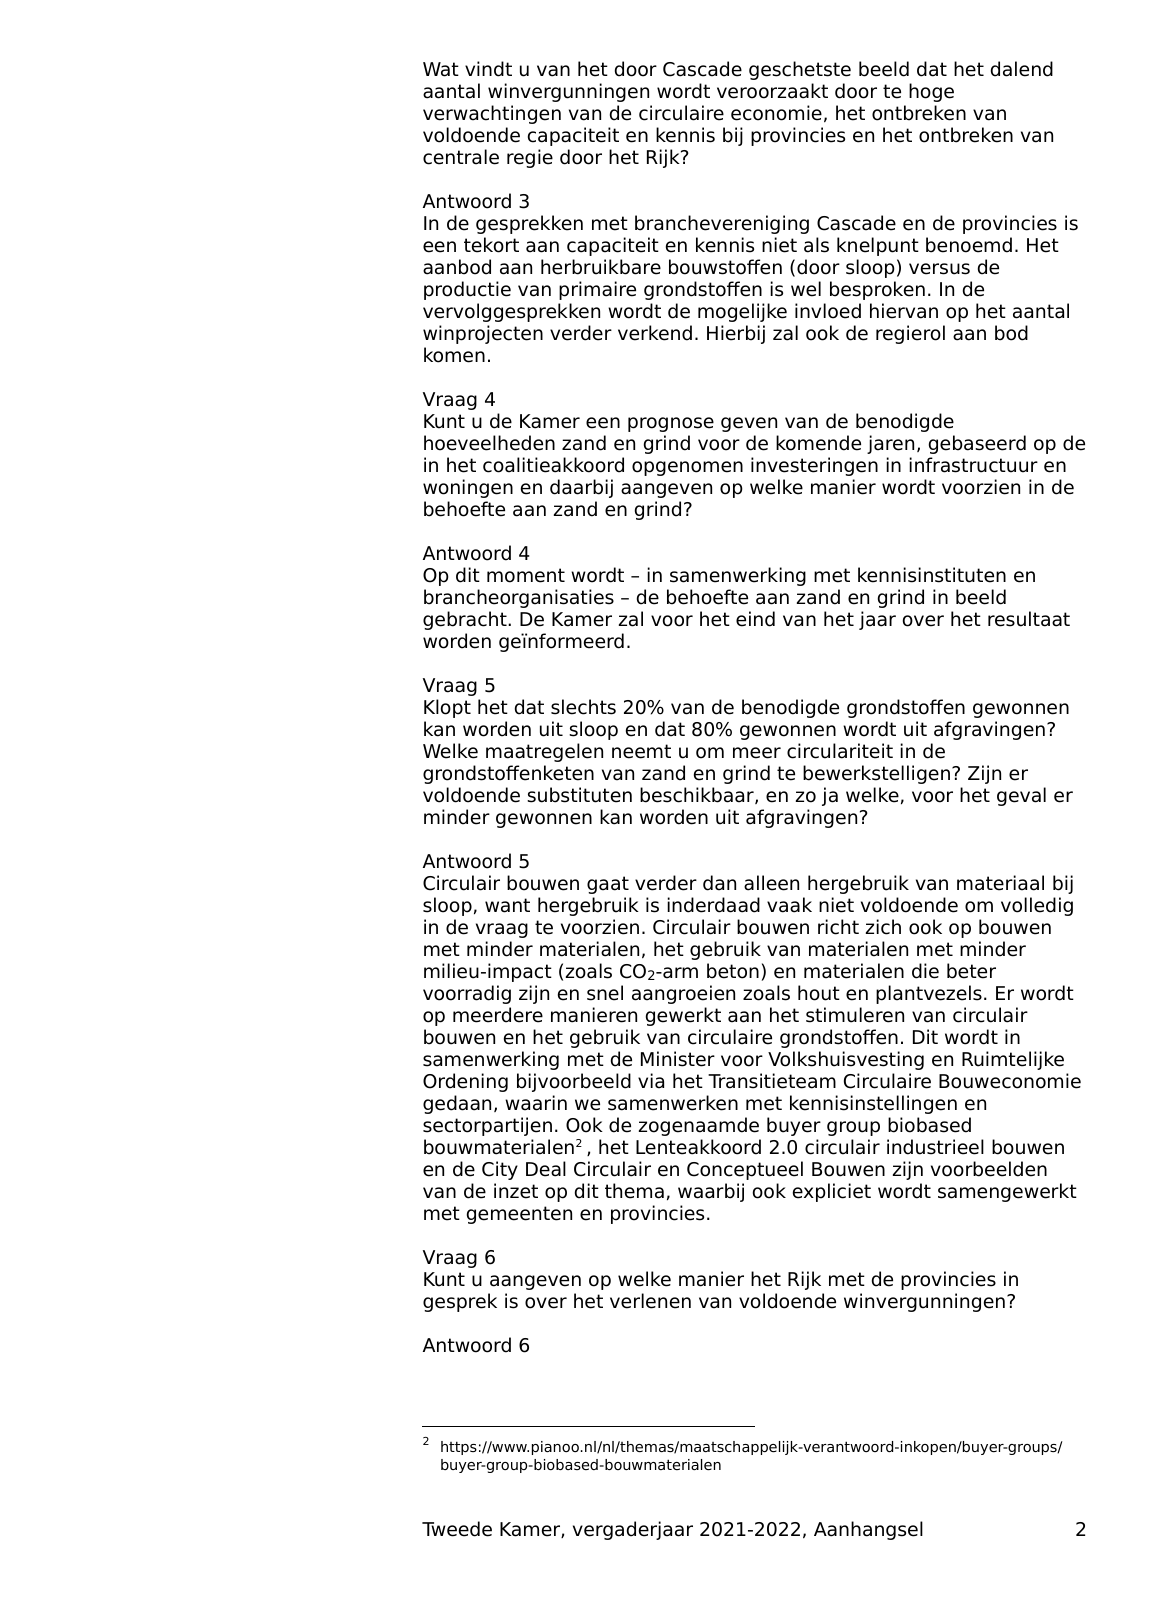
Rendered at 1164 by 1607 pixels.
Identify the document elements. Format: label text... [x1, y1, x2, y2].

text Op dit moment wordt – in samenwerking met kennisinstituten en brancheorganisaties – de behoefte aan zand en grind in beeld gebracht. De Kamer zal voor het eind van het jaar over het resultaat worden geïnformeerd. [422, 565, 1087, 653]
text Kunt u aangeven op welke manier het Rijk met de provincies in gesprek is over het verlenen van voldoende winvergunningen? [422, 1269, 1087, 1313]
text Antwoord 5 [422, 851, 1087, 873]
text Klopt het dat slechts 20% van de benodigde grondstoffen gewonnen kan worden uit sloop en dat 80% gewonnen wordt uit afgravingen? Welke maatregelen neemt u om meer circulariteit in de grondstoffenketen van zand en grind te bewerkstelligen? Zijn er voldoende substituten beschikbaar, en zo ja welke, voor het geval er minder gewonnen kan worden uit afgravingen? [422, 697, 1087, 829]
text https://www.pianoo.nl/nl/themas/maatschappelijk-verantwoord-inkopen/buyer-groups/buyer-group-biobased-bouwmaterialen [422, 1435, 1087, 1474]
text Antwoord 6 [422, 1335, 1087, 1357]
text Kunt u de Kamer een prognose geven van de benodigde hoeveelheden zand en grind voor de komende jaren, gebaseerd op de in het coalitieakkoord opgenomen investeringen in infrastructuur en woningen en daarbij aangeven op welke manier wordt voorzien in de behoefte aan zand en grind? [422, 411, 1087, 521]
text In de gesprekken met branchevereniging Cascade en de provincies is een tekort aan capaciteit en kennis niet als knelpunt benoemd. Het aanbod aan herbruikbare bouwstoffen (door sloop) versus de productie van primaire grondstoffen is wel besproken. In de vervolggesprekken wordt de mogelijke invloed hiervan op het aantal winprojecten verder verkend. Hierbij zal ook de regierol aan bod komen. [422, 213, 1087, 367]
text Vraag 5 [422, 675, 1087, 697]
text Wat vindt u van het door Cascade geschetste beeld dat het dalend aantal winvergunningen wordt veroorzaakt door te hoge verwachtingen van de circulaire economie, het ontbreken van voldoende capaciteit en kennis bij provincies en het ontbreken van centrale regie door het Rijk? [422, 59, 1087, 169]
text Antwoord 4 [422, 543, 1087, 565]
text Vraag 6 [422, 1247, 1087, 1269]
text Vraag 4 [422, 389, 1087, 411]
text Circulair bouwen gaat verder dan alleen hergebruik van materiaal bij sloop, want hergebruik is inderdaad vaak niet voldoende om volledig in de vraag te voorzien. Circulair bouwen richt zich ook op bouwen met minder materialen, het gebruik van materialen met minder milieu-impact (zoals CO2-arm beton) en materialen die beter voorradig zijn en snel aangroeien zoals hout en plantvezels. Er wordt op meerdere manieren gewerkt aan het stimuleren van circulair bouwen en het gebruik van circulaire grondstoffen. Dit wordt in samenwerking met de Minister voor Volkshuisvesting en Ruimtelijke Ordening bijvoorbeeld via het Transitieteam Circulaire Bouweconomie gedaan, waarin we samenwerken met kennisinstellingen en sectorpartijen. Ook de zogenaamde buyer group biobased bouwmaterialen, het Lenteakkoord 2.0 circulair industrieel bouwen en de City Deal Circulair en Conceptueel Bouwen zijn voorbeelden van de inzet op dit thema, waarbij ook expliciet wordt samengewerkt met gemeenten en provincies. [422, 873, 1087, 1225]
text Antwoord 3 [422, 191, 1087, 213]
